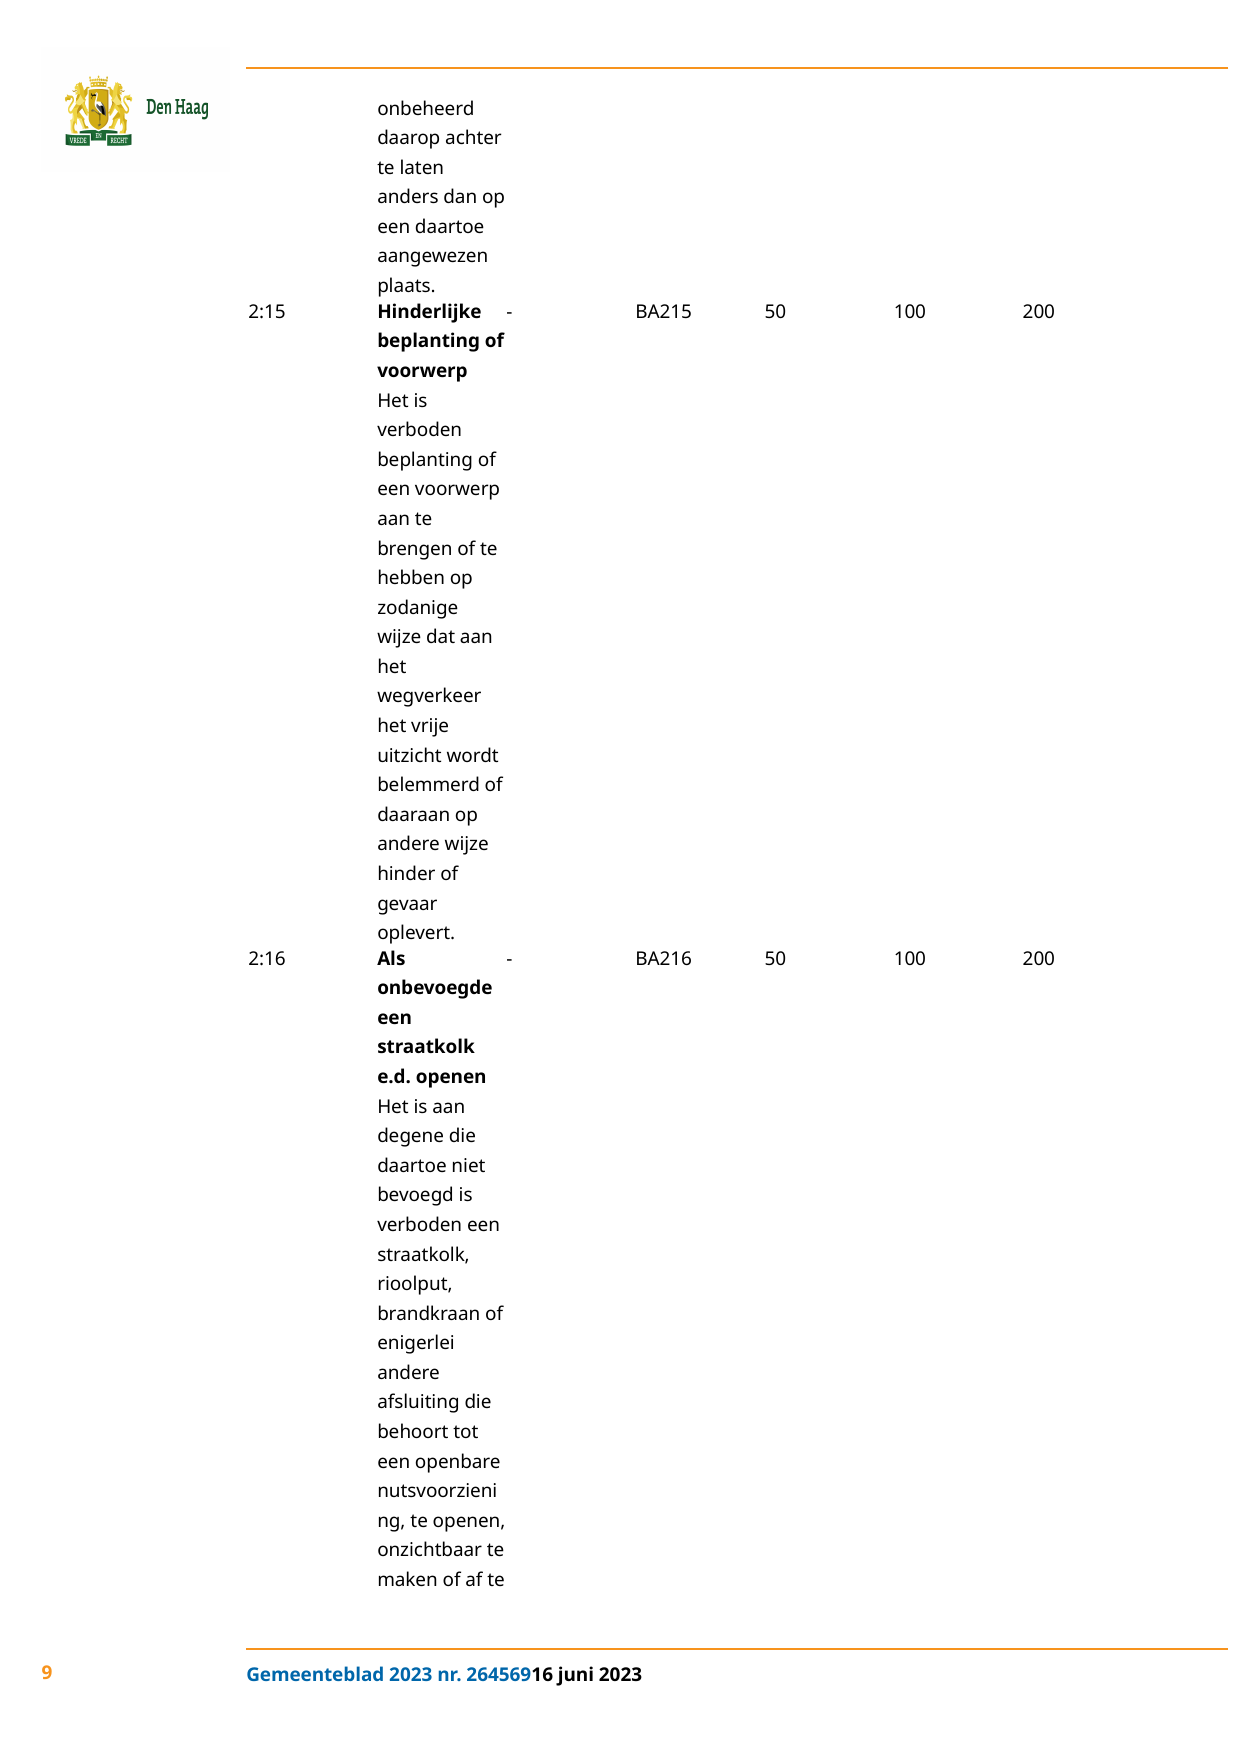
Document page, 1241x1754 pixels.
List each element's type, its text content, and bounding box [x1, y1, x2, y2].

table_cell 100 [894, 945, 1022, 1592]
table_cell 200 [1023, 945, 1152, 1592]
table_cell Als onbevoegde een straatkolk e.d. openen Het is aan degene die daartoe niet bevoegd is verboden een straatkolk, rioolput, brandkraan of enigerlei andere afsluiting die behoort tot een openbare nutsvoorziening, te openen, onzichtbaar te maken of af te [377, 945, 506, 1592]
table_cell onbeheerd daarop achter te laten anders dan op een daartoe aangewezen plaats. [377, 95, 506, 298]
table_cell 2:15 [248, 298, 377, 945]
table_cell BA216 [635, 945, 764, 1592]
table_cell [248, 95, 377, 298]
table_cell Hinderlijke beplanting of voorwerp Het is verboden beplanting of een voorwerp aan te brengen of te hebben op zodanige wijze dat aan het wegverkeer het vrije uitzicht wordt belemmerd of daaraan op andere wijze hinder of gevaar oplevert. [377, 298, 506, 945]
table_cell [635, 95, 764, 298]
table_cell [894, 95, 1022, 298]
table_cell 2:16 [248, 945, 377, 1592]
table_cell 50 [764, 298, 893, 945]
table_cell BA215 [635, 298, 764, 945]
table_cell 200 [1023, 298, 1152, 945]
table_cell - [506, 95, 635, 298]
table_cell - [506, 298, 635, 945]
table_cell [764, 95, 893, 298]
picture [41, 47, 231, 172]
table_cell - [506, 945, 635, 1592]
table_cell [1023, 95, 1152, 298]
table_cell 100 [894, 298, 1022, 945]
table_cell 50 [764, 945, 893, 1592]
